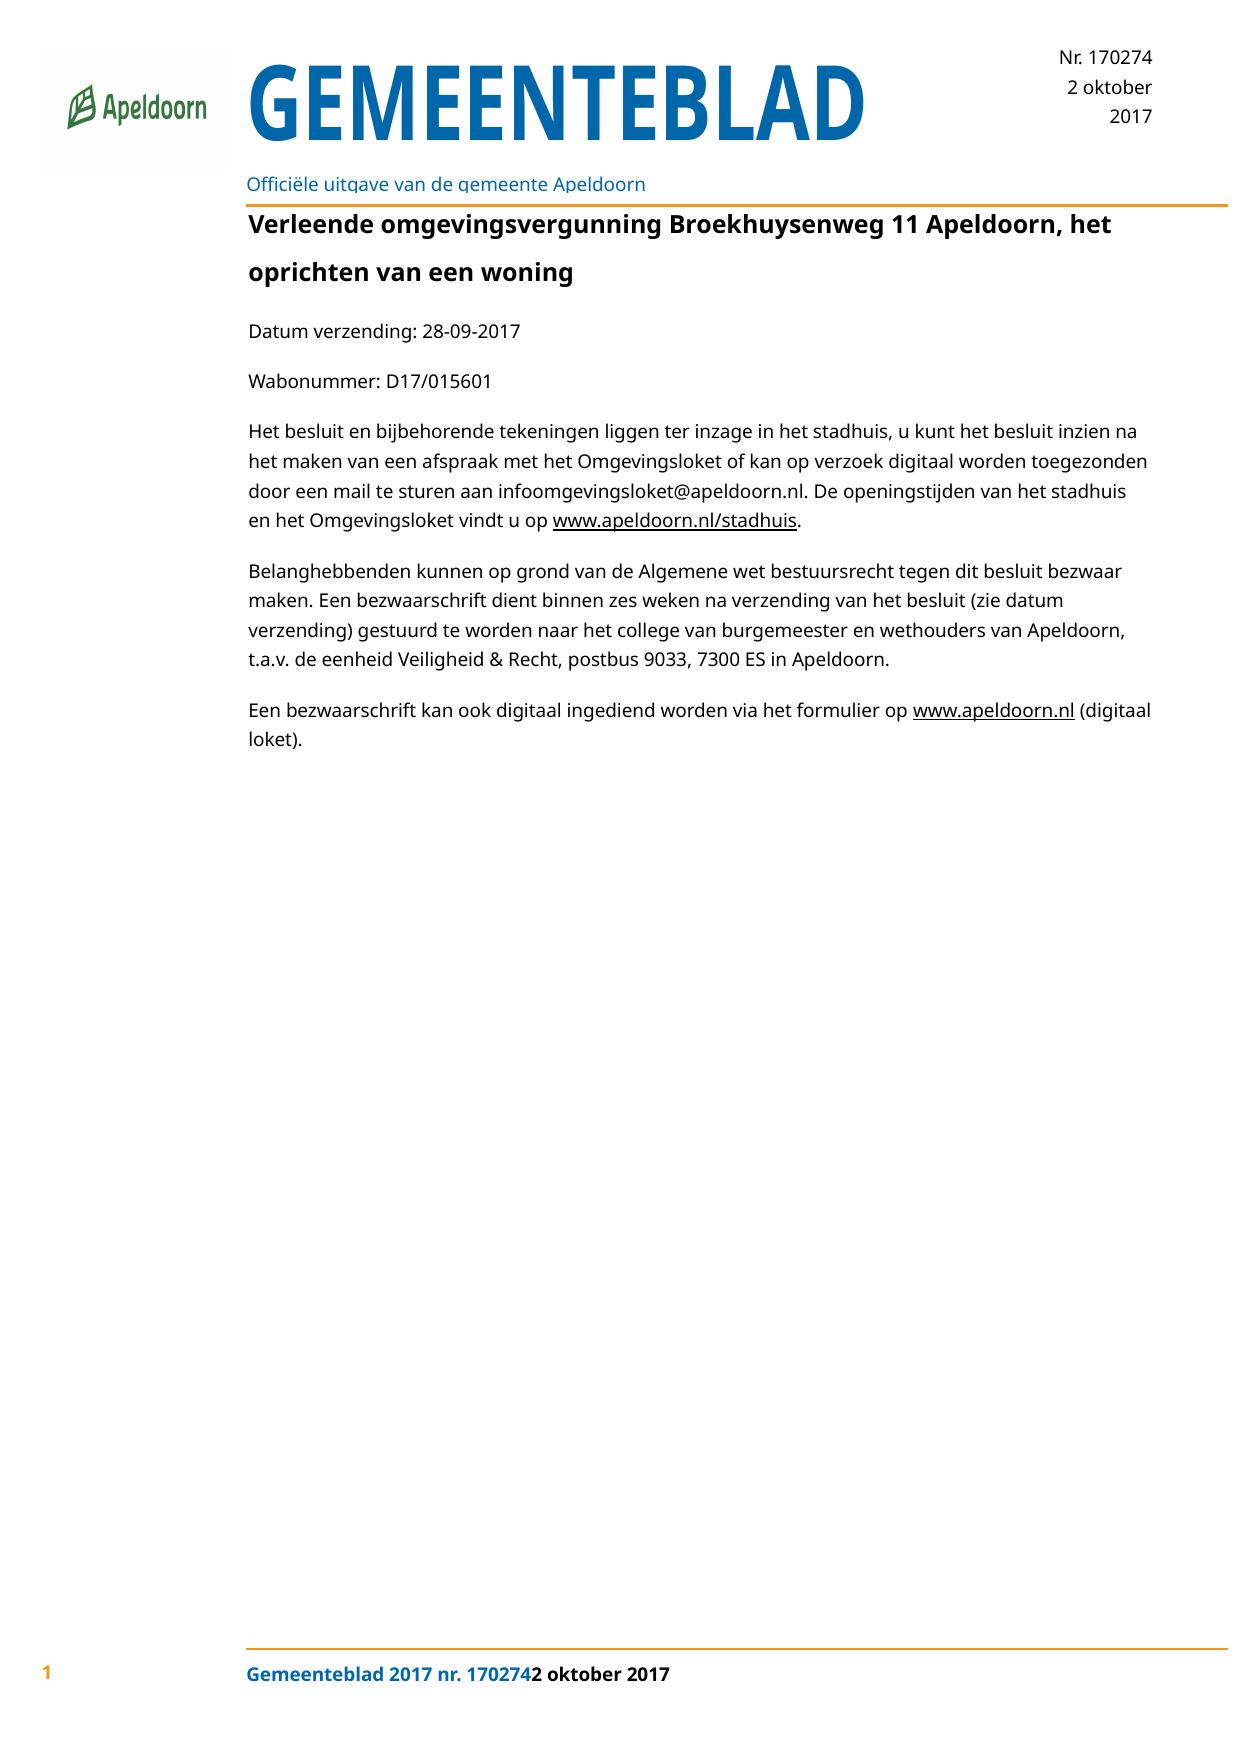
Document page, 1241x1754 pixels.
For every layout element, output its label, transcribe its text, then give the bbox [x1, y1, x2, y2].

text Verleende omgevingsvergunning Broekhuysenweg 11 Apeldoorn, het oprichten van een woning [248, 207, 1152, 288]
text Datum verzending: 28-09-2017 [248, 318, 1152, 344]
text Een bezwaarschrift kan ook digitaal ingediend worden via het formulier op www.apeldoorn.nl (digitaal loket). [248, 697, 1152, 752]
text Belanghebbenden kunnen op grond van de Algemene wet bestuursrecht tegen dit besluit bezwaar maken. Een bezwaarschrift dient binnen zes weken na verzending van het besluit (zie datum verzending) gestuurd te worden naar het college van burgemeester en wethouders van Apeldoorn, t.a.v. de eenheid Veiligheid & Recht, postbus 9033, 7300 ES in Apeldoorn. [248, 558, 1152, 672]
text Wabonummer: D17/015601 [248, 368, 1152, 394]
text Het besluit en bijbehorende tekeningen liggen ter inzage in het stadhuis, u kunt het besluit inzien na het maken van een afspraak met het Omgevingsloket of kan op verzoek digitaal worden toegezonden door een mail te sturen aan infoomgevingsloket@apeldoorn.nl. De openingstijden van het stadhuis en het Omgevingsloket vindt u op www.apeldoorn.nl/stadhuis. [248, 419, 1152, 533]
picture [41, 47, 231, 172]
